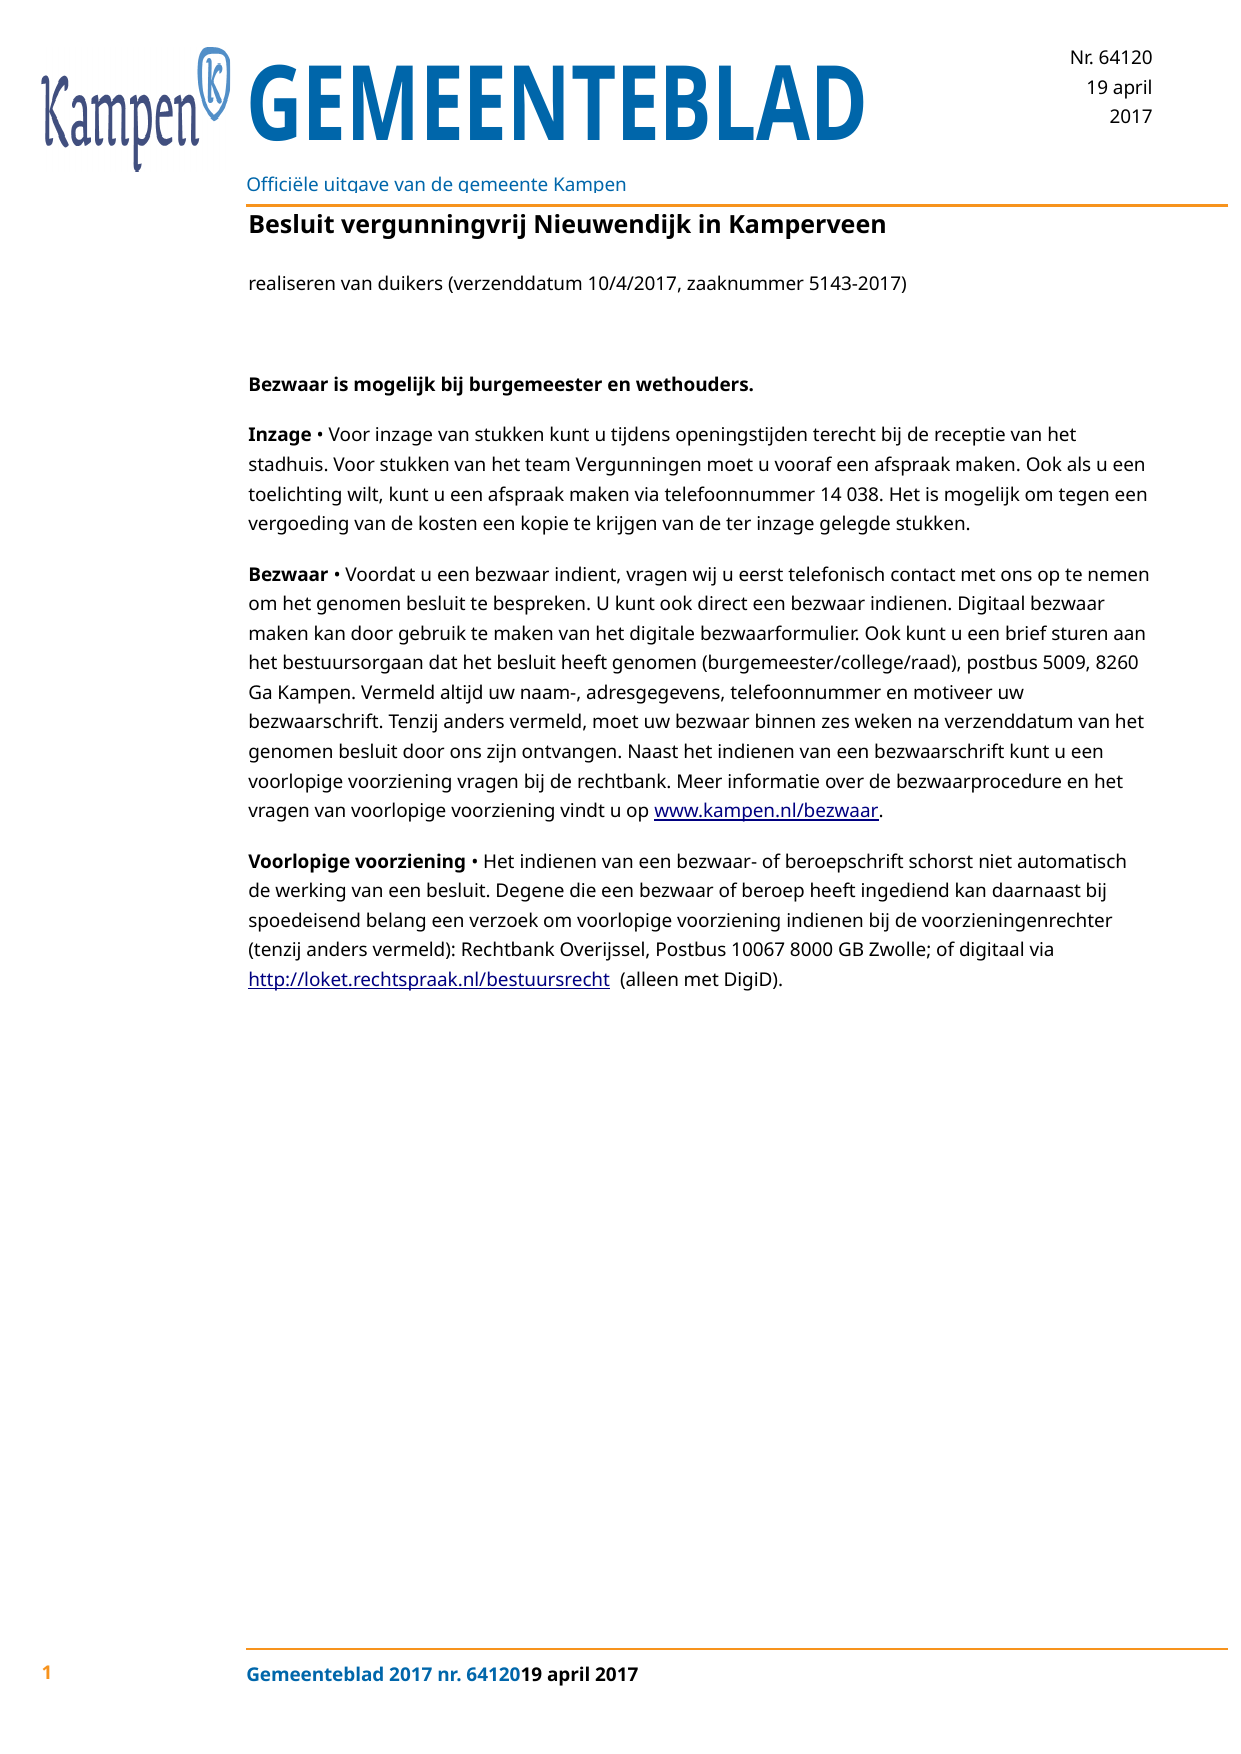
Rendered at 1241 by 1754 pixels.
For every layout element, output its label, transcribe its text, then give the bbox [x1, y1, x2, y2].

text Bezwaar • Voordat u een bezwaar indient, vragen wij u eerst telefonisch contact met ons op te nemen om het genomen besluit te bespreken. U kunt ook direct een bezwaar indienen. Digitaal bezwaar maken kan door gebruik te maken van het digitale bezwaarformulier. Ook kunt u een brief sturen aan het bestuursorgaan dat het besluit heeft genomen (burgemeester/college/raad), postbus 5009, 8260 Ga Kampen. Vermeld altijd uw naam-, adresgegevens, telefoonnummer en motiveer uw bezwaarschrift. Tenzij anders vermeld, moet uw bezwaar binnen zes weken na verzenddatum van het genomen besluit door ons zijn ontvangen. Naast het indienen van een bezwaarschrift kunt u een voorlopige voorziening vragen bij de rechtbank. Meer informatie over de bezwaarprocedure en het vragen van voorlopige voorziening vindt u op www.kampen.nl/bezwaar. [248, 561, 1152, 823]
text Bezwaar is mogelijk bij burgemeester en wethouders. [248, 371, 1152, 397]
picture [41, 47, 231, 172]
text realiseren van duikers (verzenddatum 10/4/2017, zaaknummer 5143-2017) [248, 270, 1152, 296]
text Voorlopige voorziening • Het indienen van een bezwaar- of beroepschrift schorst niet automatisch de werking van een besluit. Degene die een bezwaar of beroep heeft ingediend kan daarnaast bij spoedeisend belang een verzoek om voorlopige voorziening indienen bij de voorzieningenrechter (tenzij anders vermeld): Rechtbank Overijssel, Postbus 10067 8000 GB Zwolle; of digitaal via http://loket.rechtspraak.nl/bestuursrecht (alleen met DigiD). [248, 848, 1152, 992]
text Besluit vergunningvrij Nieuwendijk in Kamperveen [248, 207, 1152, 241]
text Inzage • Voor inzage van stukken kunt u tijdens openingstijden terecht bij de receptie van het stadhuis. Voor stukken van het team Vergunningen moet u vooraf een afspraak maken. Ook als u een toelichting wilt, kunt u een afspraak maken via telefoonnummer 14 038. Het is mogelijk om tegen een vergoeding van de kosten een kopie te krijgen van de ter inzage gelegde stukken. [248, 422, 1152, 536]
